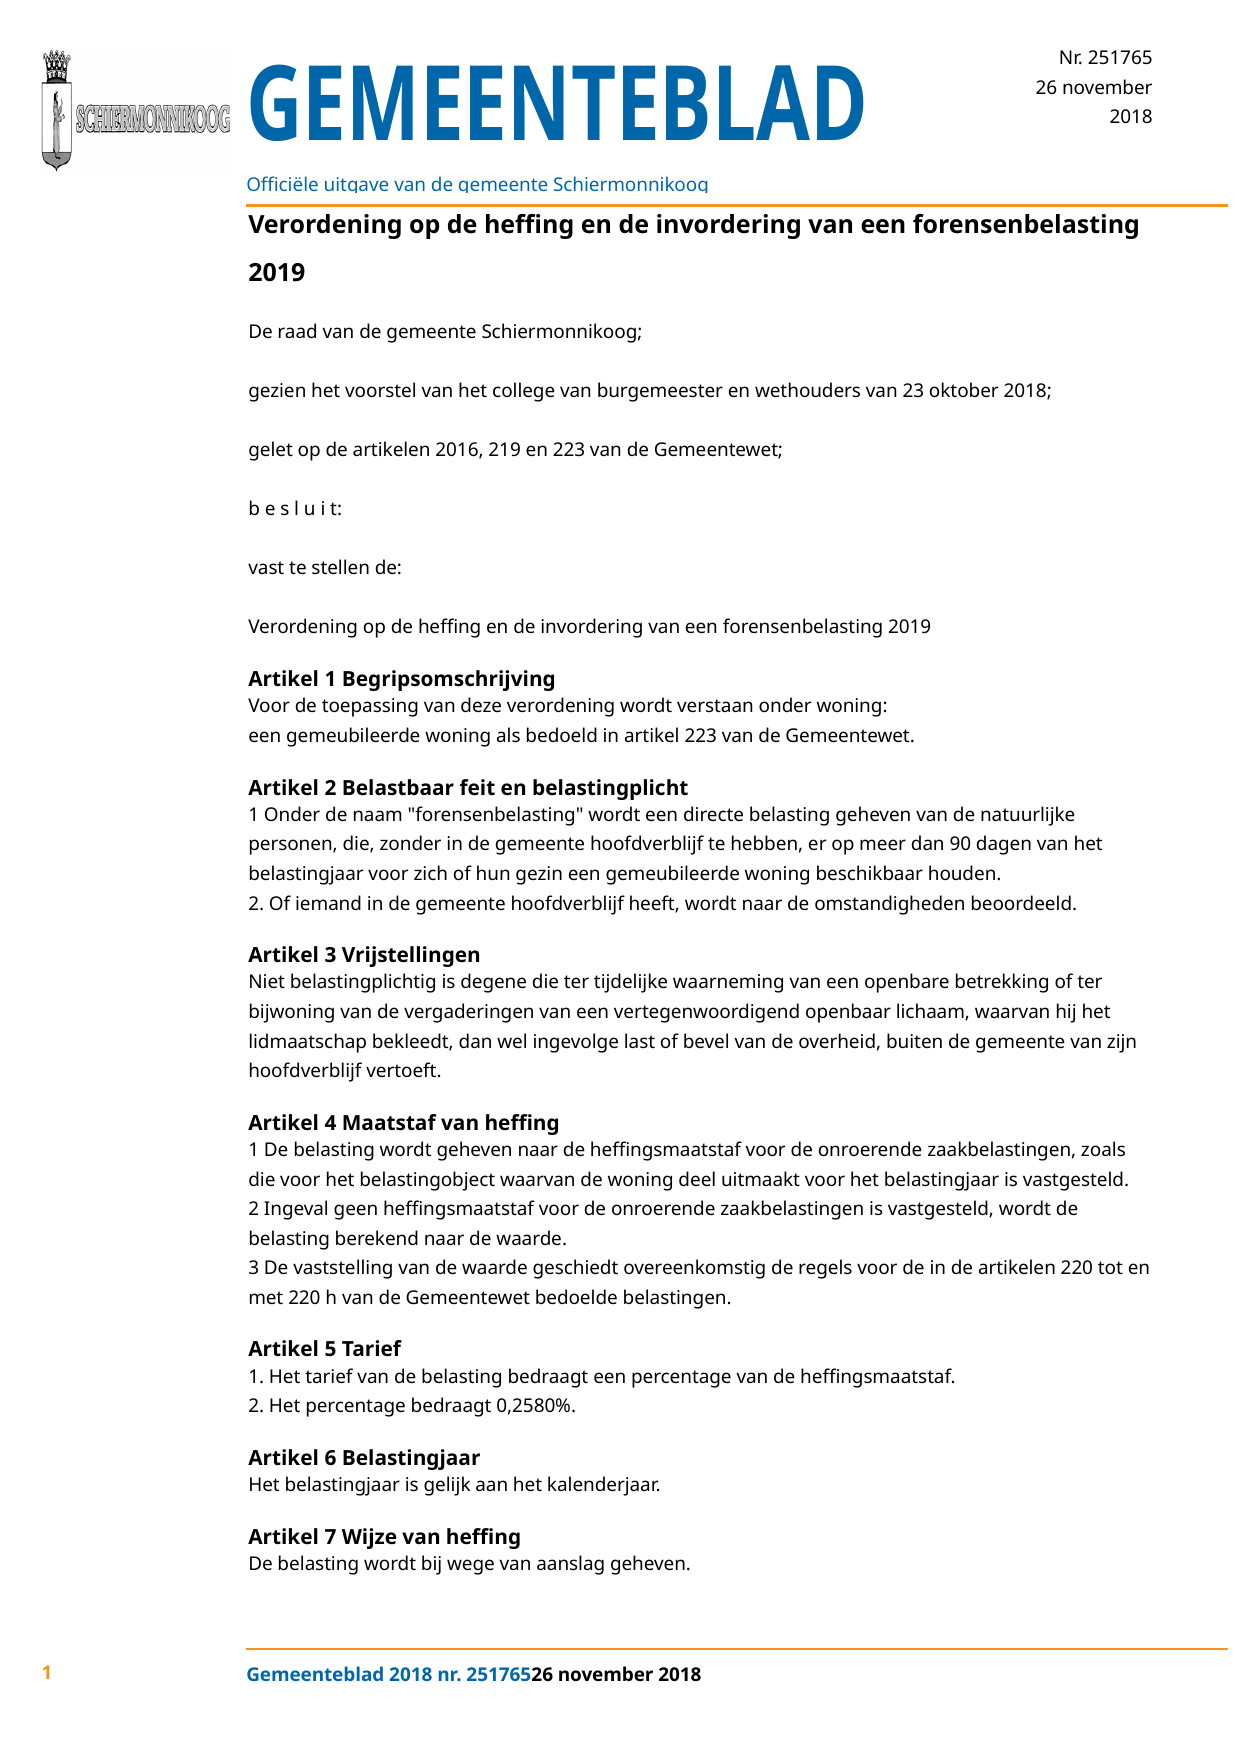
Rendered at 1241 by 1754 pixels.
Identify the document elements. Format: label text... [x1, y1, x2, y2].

text 2. Het percentage bedraagt 0,2580%. [248, 1393, 1152, 1418]
text 1. Het tarief van de belasting bedraagt een percentage van de heffingsmaatstaf. [248, 1363, 1152, 1389]
text Artikel 2 Belastbaar feit en belastingplicht [248, 773, 1152, 801]
text Artikel 5 Tarief [248, 1334, 1152, 1363]
text 2. Of iemand in de gemeente hoofdverblijf heeft, wordt naar de omstandigheden beoordeeld. [248, 890, 1152, 916]
text Niet belastingplichtig is degene die ter tijdelijke waarneming van een openbare betrekking of ter bijwoning van de vergaderingen van een vertegenwoordigend openbaar lichaam, waarvan hij het lidmaatschap bekleedt, dan wel ingevolge last of bevel van de overheid, buiten de gemeente van zijn hoofdverblijf vertoeft. [248, 969, 1152, 1083]
picture [41, 47, 231, 172]
text Verordening op de heffing en de invordering van een forensenbelasting 2019 [248, 207, 1152, 288]
text De raad van de gemeente Schiermonnikoog; [248, 318, 1152, 344]
text een gemeubileerde woning als bedoeld in artikel 223 van de Gemeentewet. [248, 722, 1152, 748]
text gezien het voorstel van het college van burgemeester en wethouders van 23 oktober 2018; [248, 377, 1152, 403]
text Artikel 4 Maatstaf van heffing [248, 1108, 1152, 1136]
text Het belastingjaar is gelijk aan het kalenderjaar. [248, 1471, 1152, 1497]
text 1 Onder de naam "forensenbelasting" wordt een directe belasting geheven van de natuurlijke personen, die, zonder in de gemeente hoofdverblijf te hebben, er op meer dan 90 dagen van het belastingjaar voor zich of hun gezin een gemeubileerde woning beschikbaar houden. [248, 801, 1152, 886]
text 2 Ingeval geen heffingsmaatstaf voor de onroerende zaakbelastingen is vastgesteld, wordt de belasting berekend naar de waarde. [248, 1195, 1152, 1251]
text Artikel 3 Vrijstellingen [248, 940, 1152, 969]
text De belasting wordt bij wege van aanslag geheven. [248, 1550, 1152, 1576]
text 1 De belasting wordt geheven naar de heffingsmaatstaf voor de onroerende zaakbelastingen, zoals die voor het belastingobject waarvan de woning deel uitmaakt voor het belastingjaar is vastgesteld. [248, 1136, 1152, 1192]
text 3 De vaststelling van de waarde geschiedt overeenkomstig de regels voor de in de artikelen 220 tot en met 220 h van de Gemeentewet bedoelde belastingen. [248, 1254, 1152, 1310]
text Artikel 7 Wijze van heffing [248, 1522, 1152, 1550]
text vast te stellen de: [248, 554, 1152, 580]
text b e s l u i t: [248, 495, 1152, 521]
text Verordening op de heffing en de invordering van een forensenbelasting 2019 [248, 614, 1152, 639]
text Artikel 6 Belastingjaar [248, 1443, 1152, 1471]
text gelet op de artikelen 2016, 219 en 223 van de Gemeentewet; [248, 436, 1152, 462]
text Voor de toepassing van deze verordening wordt verstaan onder woning: [248, 693, 1152, 718]
text Artikel 1 Begripsomschrijving [248, 664, 1152, 693]
